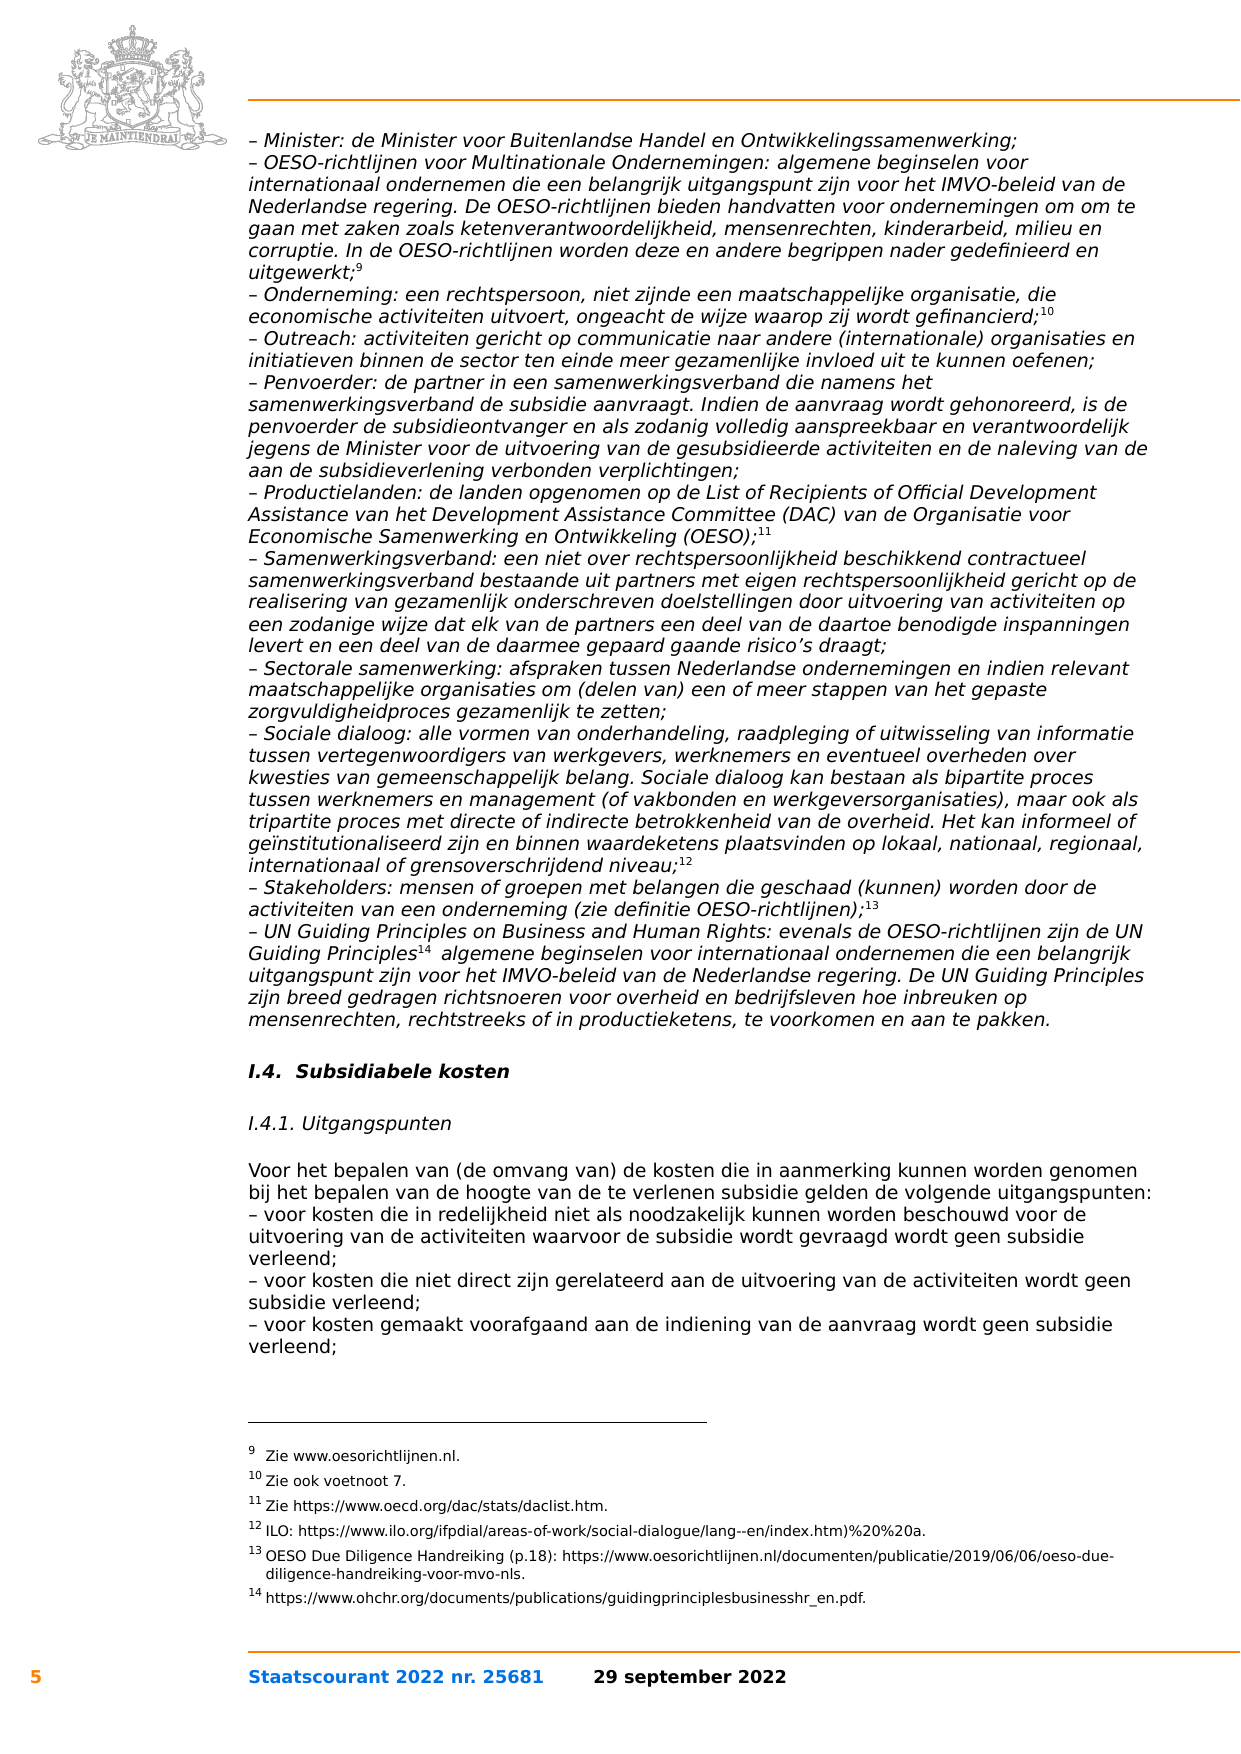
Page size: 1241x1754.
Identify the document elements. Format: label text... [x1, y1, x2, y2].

text – voor kosten die niet direct zijn gerelateerd aan de uitvoering van de activiteiten wordt geen subsidie verleend; [248, 1270, 1163, 1314]
text Zie ook voetnoot 7. [248, 1469, 1163, 1491]
subtitle I.4. Subsidiabele kosten [248, 1061, 1163, 1083]
text – Samenwerkingsverband: een niet over rechtspersoonlijkheid beschikkend contractueel samenwerkingsverband bestaande uit partners met eigen rechtspersoonlijkheid gericht op de realisering van gezamenlijk onderschreven doelstellingen door uitvoering van activiteiten op een zodanige wijze dat elk van de partners een deel van de daartoe benodigde inspanningen levert en een deel van de daarmee gepaard gaande risico’s draagt; [248, 547, 1163, 657]
text – Onderneming: een rechtspersoon, niet zijnde een maatschappelijke organisatie, die economische activiteiten uitvoert, ongeacht de wijze waarop zij wordt gefinancierd; [248, 284, 1163, 328]
subtitle I.4.1. Uitgangspunten [248, 1113, 1163, 1135]
text – Sociale dialoog: alle vormen van onderhandeling, raadpleging of uitwisseling van informatie tussen vertegenwoordigers van werkgevers, werknemers en eventueel overheden over kwesties van gemeenschappelijk belang. Sociale dialoog kan bestaan als bipartite proces tussen werknemers en management (of vakbonden en werkgeversorganisaties), maar ook als tripartite proces met directe of indirecte betrokkenheid van de overheid. Het kan informeel of geïnstitutionaliseerd zijn en binnen waardeketens plaatsvinden op lokaal, nationaal, regionaal, internationaal of grensoverschrijdend niveau; [248, 723, 1163, 877]
text – UN Guiding Principles on Business and Human Rights: evenals de OESO-richtlijnen zijn de UN Guiding Principles algemene beginselen voor internationaal ondernemen die een belangrijk uitgangspunt zijn voor het IMVO-beleid van de Nederlandse regering. De UN Guiding Principles zijn breed gedragen richtsnoeren voor overheid en bedrijfsleven hoe inbreuken op mensenrechten, rechtstreeks of in productieketens, te voorkomen en aan te pakken. [248, 921, 1163, 1031]
text https://www.ohchr.org/documents/publications/guidingprinciplesbusinesshr_en.pdf. [248, 1586, 1163, 1608]
text – OESO-richtlijnen voor Multinationale Ondernemingen: algemene beginselen voor internationaal ondernemen die een belangrijk uitgangspunt zijn voor het IMVO-beleid van de Nederlandse regering. De OESO-richtlijnen bieden handvatten voor ondernemingen om om te gaan met zaken zoals ketenverantwoordelijkheid, mensenrechten, kinderarbeid, milieu en corruptie. In de OESO-richtlijnen worden deze en andere begrippen nader gedefinieerd en uitgewerkt; [248, 152, 1163, 284]
text – voor kosten die in redelijkheid niet als noodzakelijk kunnen worden beschouwd voor de uitvoering van de activiteiten waarvoor de subsidie wordt gevraagd wordt geen subsidie verleend; [248, 1204, 1163, 1270]
text – Minister: de Minister voor Buitenlandse Handel en Ontwikkelingssamenwerking; [248, 130, 1163, 152]
text – Stakeholders: mensen of groepen met belangen die geschaad (kunnen) worden door de activiteiten van een onderneming (zie definitie OESO-richtlijnen); [248, 877, 1163, 921]
text Zie www.oesorichtlijnen.nl. [248, 1444, 1163, 1466]
text – Outreach: activiteiten gericht op communicatie naar andere (internationale) organisaties en initiatieven binnen de sector ten einde meer gezamenlijke invloed uit te kunnen oefenen; [248, 328, 1163, 372]
text Voor het bepalen van (de omvang van) de kosten die in aanmerking kunnen worden genomen bij het bepalen van de hoogte van de te verlenen subsidie gelden de volgende uitgangspunten: [248, 1160, 1163, 1204]
text – Penvoerder: de partner in een samenwerkingsverband die namens het samenwerkingsverband de subsidie aanvraagt. Indien de aanvraag wordt gehonoreerd, is de penvoerder de subsidieontvanger en als zodanig volledig aanspreekbaar en verantwoordelijk jegens de Minister voor de uitvoering van de gesubsidieerde activiteiten en de naleving van de aan de subsidieverlening verbonden verplichtingen; [248, 372, 1163, 482]
picture [38, 25, 227, 150]
text – Sectorale samenwerking: afspraken tussen Nederlandse ondernemingen en indien relevant maatschappelijke organisaties om (delen van) een of meer stappen van het gepaste zorgvuldigheidproces gezamenlijk te zetten; [248, 657, 1163, 723]
text Zie https://www.oecd.org/dac/stats/daclist.htm. [248, 1494, 1163, 1516]
text ILO: https://www.ilo.org/ifpdial/areas-of-work/social-dialogue/lang--en/index.htm)%20%20a. [248, 1519, 1163, 1541]
text – voor kosten gemaakt voorafgaand aan de indiening van de aanvraag wordt geen subsidie verleend; [248, 1314, 1163, 1358]
text – Productielanden: de landen opgenomen op de List of Recipients of Official Development Assistance van het Development Assistance Committee (DAC) van de Organisatie voor Economische Samenwerking en Ontwikkeling (OESO); [248, 482, 1163, 547]
text OESO Due Diligence Handreiking (p.18): https://www.oesorichtlijnen.nl/documenten/publicatie/2019/06/06/oeso-due-diligence-handreiking-voor-mvo-nls. [248, 1544, 1163, 1583]
